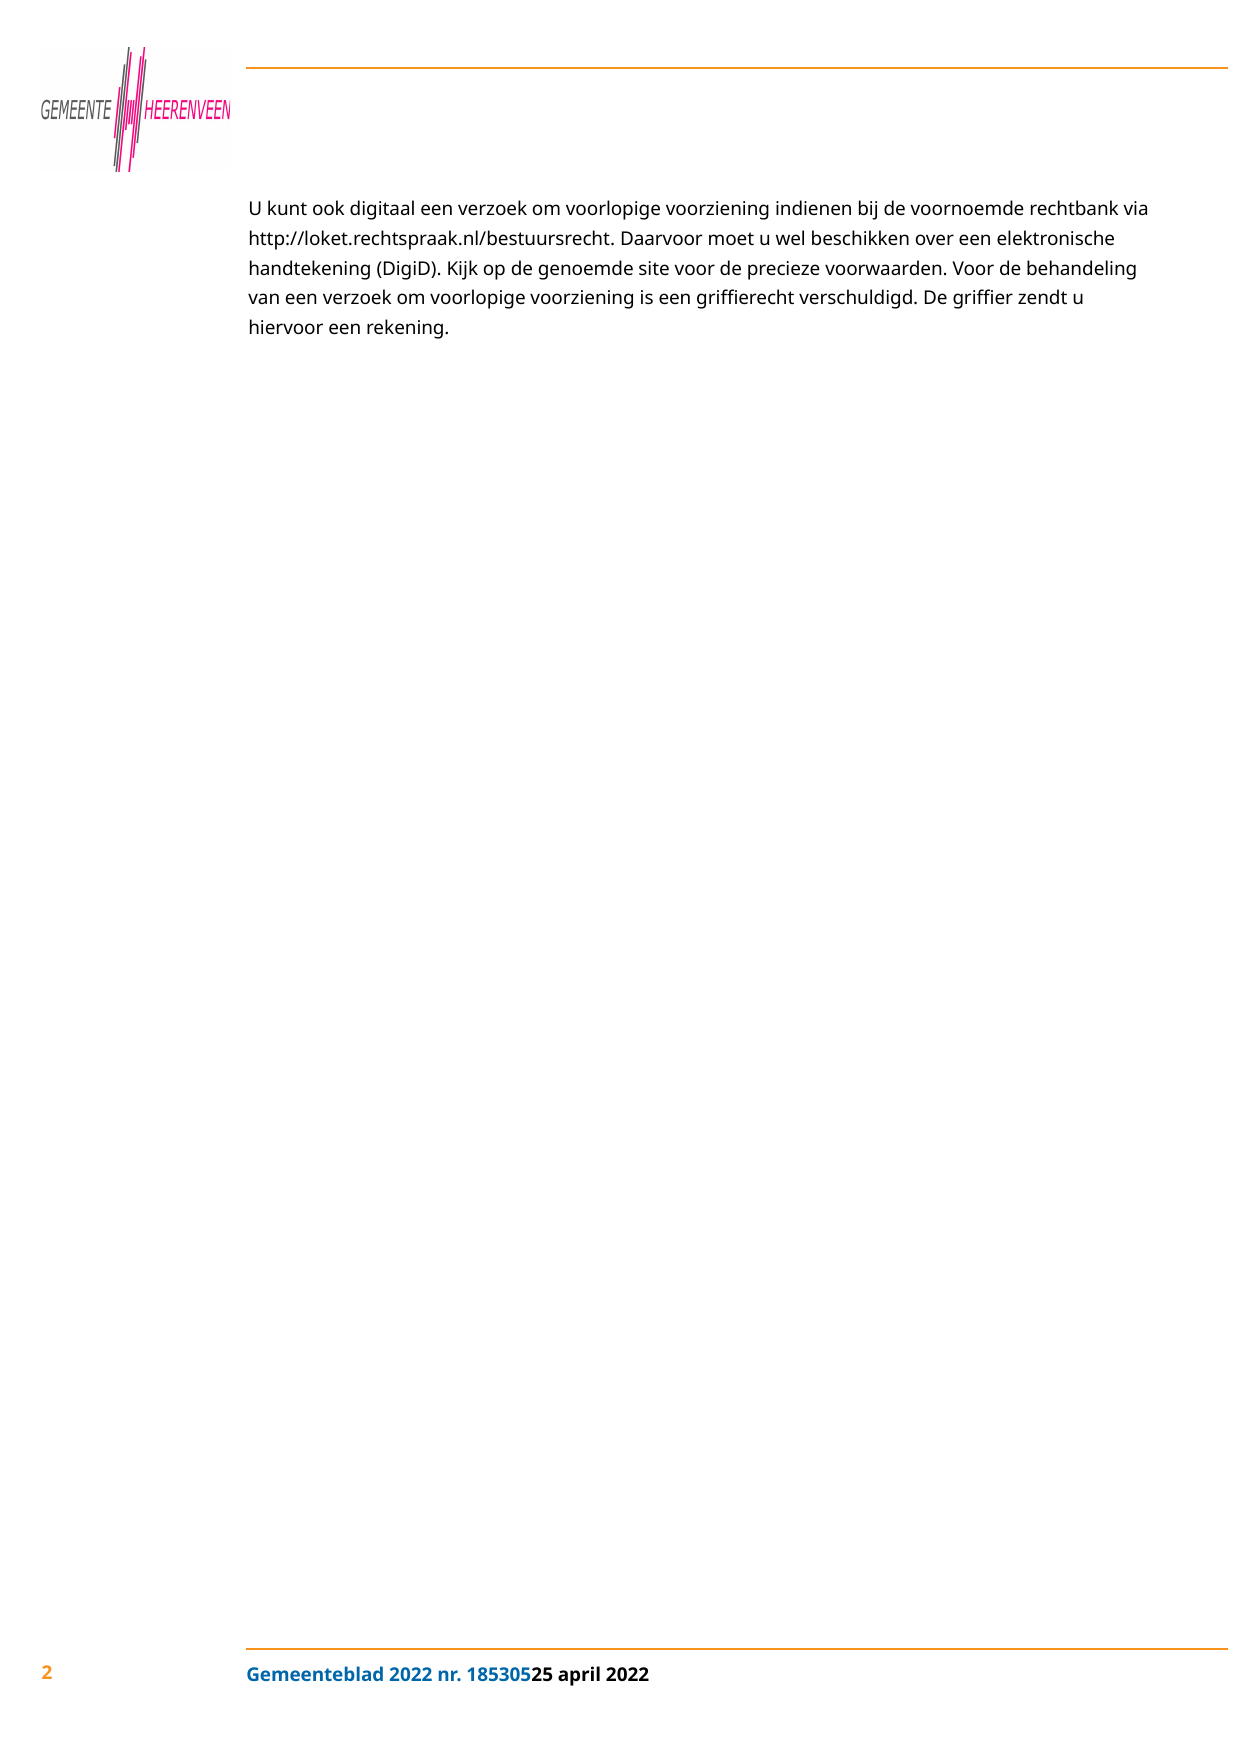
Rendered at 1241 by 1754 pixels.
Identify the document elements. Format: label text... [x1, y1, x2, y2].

text U kunt ook digitaal een verzoek om voorlopige voorziening indienen bij de voornoemde rechtbank via http://loket.rechtspraak.nl/bestuursrecht. Daarvoor moet u wel beschikken over een elektronische handtekening (DigiD). Kijk op de genoemde site voor de precieze voorwaarden. Voor de behandeling van een verzoek om voorlopige voorziening is een griffierecht verschuldigd. De griffier zendt u hiervoor een rekening. [248, 196, 1152, 340]
picture [41, 47, 231, 172]
